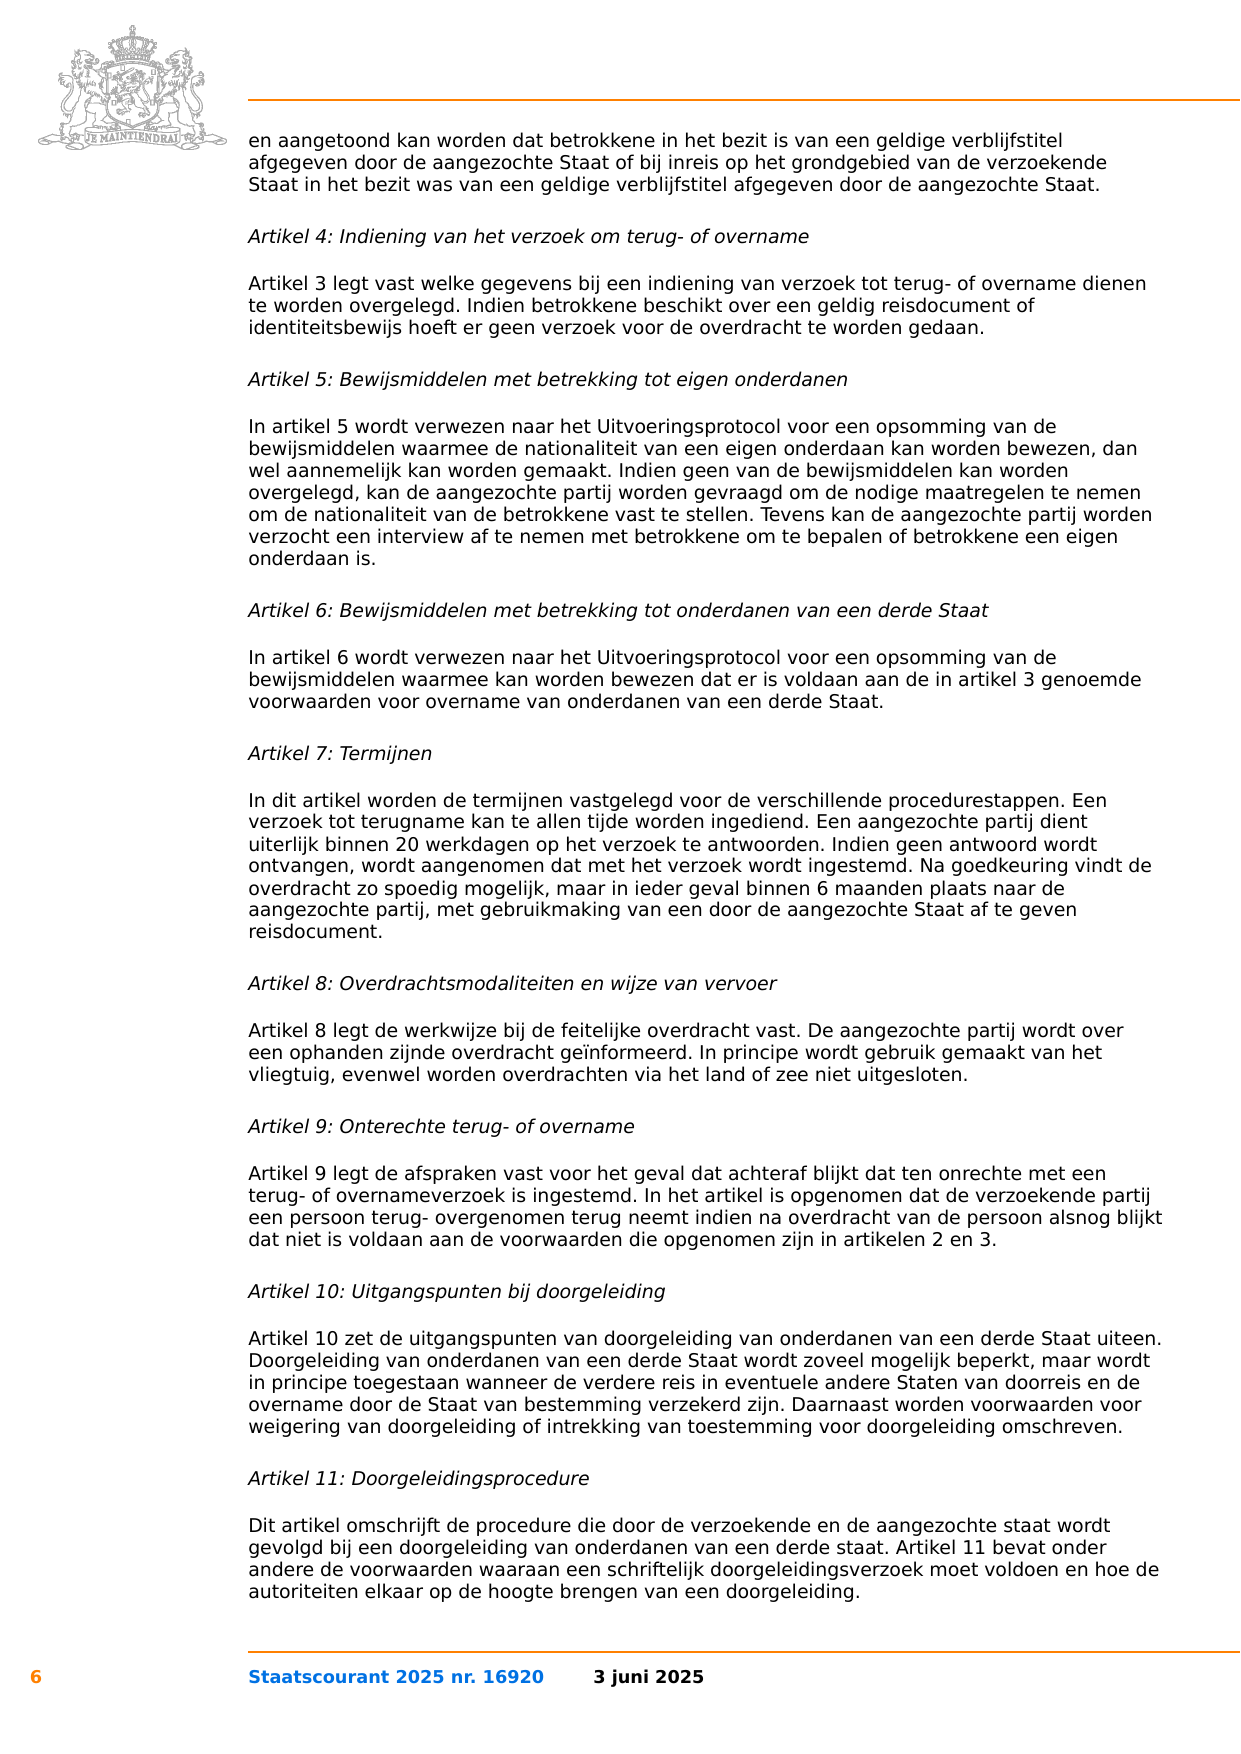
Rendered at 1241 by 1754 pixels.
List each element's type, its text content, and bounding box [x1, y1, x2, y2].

subtitle Artikel 6: Bewijsmiddelen met betrekking tot onderdanen van een derde Staat [248, 599, 1163, 622]
subtitle Artikel 5: Bewijsmiddelen met betrekking tot eigen onderdanen [248, 369, 1163, 391]
picture [38, 25, 227, 150]
subtitle Artikel 9: Onterechte terug- of overname [248, 1116, 1163, 1138]
text Artikel 3 legt vast welke gegevens bij een indiening van verzoek tot terug- of overname dienen te worden overgelegd. Indien betrokkene beschikt over een geldig reisdocument of identiteitsbewijs hoeft er geen verzoek voor de overdracht te worden gedaan. [248, 273, 1163, 339]
text en aangetoond kan worden dat betrokkene in het bezit is van een geldige verblijfstitel afgegeven door de aangezochte Staat of bij inreis op het grondgebied van de verzoekende Staat in het bezit was van een geldige verblijfstitel afgegeven door de aangezochte Staat. [248, 130, 1163, 196]
text Artikel 8 legt de werkwijze bij de feitelijke overdracht vast. De aangezochte partij wordt over een ophanden zijnde overdracht geïnformeerd. In principe wordt gebruik gemaakt van het vliegtuig, evenwel worden overdrachten via het land of zee niet uitgesloten. [248, 1020, 1163, 1086]
text In artikel 6 wordt verwezen naar het Uitvoeringsprotocol voor een opsomming van de bewijsmiddelen waarmee kan worden bewezen dat er is voldaan aan de in artikel 3 genoemde voorwaarden voor overname van onderdanen van een derde Staat. [248, 647, 1163, 712]
subtitle Artikel 8: Overdrachtsmodaliteiten en wijze van vervoer [248, 973, 1163, 995]
text In dit artikel worden de termijnen vastgelegd voor de verschillende procedurestappen. Een verzoek tot terugname kan te allen tijde worden ingediend. Een aangezochte partij dient uiterlijk binnen 20 werkdagen op het verzoek te antwoorden. Indien geen antwoord wordt ontvangen, wordt aangenomen dat met het verzoek wordt ingestemd. Na goedkeuring vindt de overdracht zo spoedig mogelijk, maar in ieder geval binnen 6 maanden plaats naar de aangezochte partij, met gebruikmaking van een door de aangezochte Staat af te geven reisdocument. [248, 789, 1163, 943]
subtitle Artikel 7: Termijnen [248, 742, 1163, 764]
text Artikel 9 legt de afspraken vast voor het geval dat achteraf blijkt dat ten onrechte met een terug- of overnameverzoek is ingestemd. In het artikel is opgenomen dat de verzoekende partij een persoon terug- overgenomen terug neemt indien na overdracht van de persoon alsnog blijkt dat niet is voldaan aan de voorwaarden die opgenomen zijn in artikelen 2 en 3. [248, 1163, 1163, 1251]
text In artikel 5 wordt verwezen naar het Uitvoeringsprotocol voor een opsomming van de bewijsmiddelen waarmee de nationaliteit van een eigen onderdaan kan worden bewezen, dan wel aannemelijk kan worden gemaakt. Indien geen van de bewijsmiddelen kan worden overgelegd, kan de aangezochte partij worden gevraagd om de nodige maatregelen te nemen om de nationaliteit van de betrokkene vast te stellen. Tevens kan de aangezochte partij worden verzocht een interview af te nemen met betrokkene om te bepalen of betrokkene een eigen onderdaan is. [248, 416, 1163, 569]
subtitle Artikel 11: Doorgeleidingsprocedure [248, 1468, 1163, 1490]
text Artikel 10 zet de uitgangspunten van doorgeleiding van onderdanen van een derde Staat uiteen. Doorgeleiding van onderdanen van een derde Staat wordt zoveel mogelijk beperkt, maar wordt in principe toegestaan wanneer de verdere reis in eventuele andere Staten van doorreis en de overname door de Staat van bestemming verzekerd zijn. Daarnaast worden voorwaarden voor weigering van doorgeleiding of intrekking van toestemming voor doorgeleiding omschreven. [248, 1328, 1163, 1438]
subtitle Artikel 10: Uitgangspunten bij doorgeleiding [248, 1281, 1163, 1303]
subtitle Artikel 4: Indiening van het verzoek om terug- of overname [248, 226, 1163, 248]
text Dit artikel omschrijft de procedure die door de verzoekende en de aangezochte staat wordt gevolgd bij een doorgeleiding van onderdanen van een derde staat. Artikel 11 bevat onder andere de voorwaarden waaraan een schriftelijk doorgeleidingsverzoek moet voldoen en hoe de autoriteiten elkaar op de hoogte brengen van een doorgeleiding. [248, 1515, 1163, 1603]
